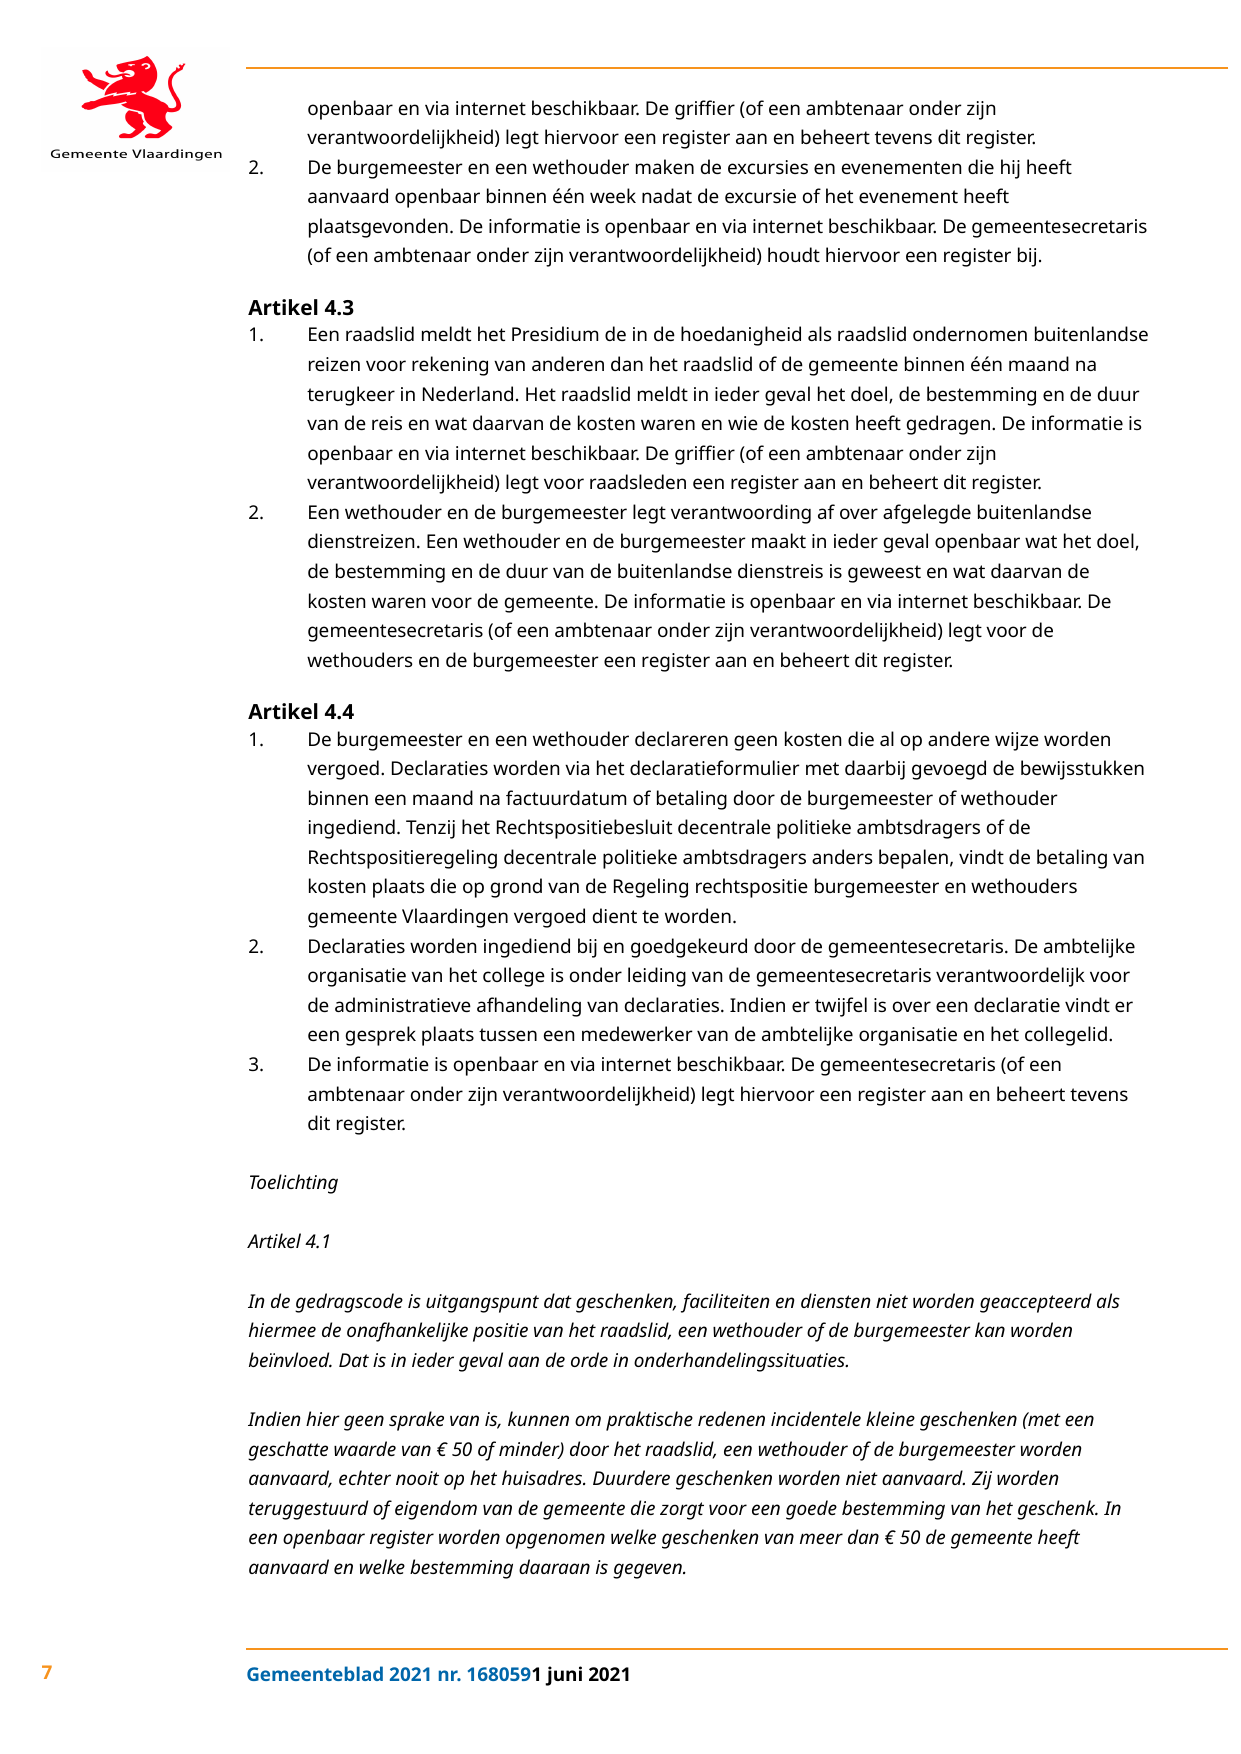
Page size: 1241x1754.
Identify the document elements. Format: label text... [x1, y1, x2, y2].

text Artikel 4.1 [248, 1229, 1152, 1254]
list Declaraties worden ingediend bij en goedgekeurd door de gemeentesecretaris. De ambtelijke organisatie van het college is onder leiding van de gemeentesecretaris verantwoordelijk voor de administratieve afhandeling van declaraties. Indien er twijfel is over een declaratie vindt er een gesprek plaats tussen een medewerker van de ambtelijke organisatie en het collegelid. [248, 933, 1152, 1047]
list De informatie is openbaar en via internet beschikbaar. De gemeentesecretaris (of een ambtenaar onder zijn verantwoordelijkheid) legt hiervoor een register aan en beheert tevens dit register. [248, 1051, 1152, 1136]
text Toelichting [248, 1169, 1152, 1195]
list openbaar en via internet beschikbaar. De griffier (of een ambtenaar onder zijn verantwoordelijkheid) legt hiervoor een register aan en beheert tevens dit register. [248, 95, 1152, 150]
text Artikel 4.3 [248, 293, 1152, 322]
picture [41, 47, 231, 172]
list De burgemeester en een wethouder declareren geen kosten die al op andere wijze worden vergoed. Declaraties worden via het declaratieformulier met daarbij gevoegd de bewijsstukken binnen een maand na factuurdatum of betaling door de burgemeester of wethouder ingediend. Tenzij het Rechtspositiebesluit decentrale politieke ambtsdragers of de Rechtspositieregeling decentrale politieke ambtsdragers anders bepalen, vindt de betaling van kosten plaats die op grond van de Regeling rechtspositie burgemeester en wethouders gemeente Vlaardingen vergoed dient te worden. [248, 726, 1152, 929]
list Een wethouder en de burgemeester legt verantwoording af over afgelegde buitenlandse dienstreizen. Een wethouder en de burgemeester maakt in ieder geval openbaar wat het doel, de bestemming en de duur van de buitenlandse dienstreis is geweest en wat daarvan de kosten waren voor de gemeente. De informatie is openbaar en via internet beschikbaar. De gemeentesecretaris (of een ambtenaar onder zijn verantwoordelijkheid) legt voor de wethouders en de burgemeester een register aan en beheert dit register. [248, 499, 1152, 673]
list Een raadslid meldt het Presidium de in de hoedanigheid als raadslid ondernomen buitenlandse reizen voor rekening van anderen dan het raadslid of de gemeente binnen één maand na terugkeer in Nederland. Het raadslid meldt in ieder geval het doel, de bestemming en de duur van de reis en wat daarvan de kosten waren en wie de kosten heeft gedragen. De informatie is openbaar en via internet beschikbaar. De griffier (of een ambtenaar onder zijn verantwoordelijkheid) legt voor raadsleden een register aan en beheert dit register. [248, 322, 1152, 495]
text Artikel 4.4 [248, 697, 1152, 726]
list De burgemeester en een wethouder maken de excursies en evenementen die hij heeft aanvaard openbaar binnen één week nadat de excursie of het evenement heeft plaatsgevonden. De informatie is openbaar en via internet beschikbaar. De gemeentesecretaris (of een ambtenaar onder zijn verantwoordelijkheid) houdt hiervoor een register bij. [248, 154, 1152, 268]
text In de gedragscode is uitgangspunt dat geschenken, faciliteiten en diensten niet worden geaccepteerd als hiermee de onafhankelijke positie van het raadslid, een wethouder of de burgemeester kan worden beïnvloed. Dat is in ieder geval aan de orde in onderhandelingssituaties. [248, 1288, 1152, 1373]
text Indien hier geen sprake van is, kunnen om praktische redenen incidentele kleine geschenken (met een geschatte waarde van € 50 of minder) door het raadslid, een wethouder of de burgemeester worden aanvaard, echter nooit op het huisadres. Duurdere geschenken worden niet aanvaard. Zij worden teruggestuurd of eigendom van de gemeente die zorgt voor een goede bestemming van het geschenk. In een openbaar register worden opgenomen welke geschenken van meer dan € 50 de gemeente heeft aanvaard en welke bestemming daaraan is gegeven. [248, 1406, 1152, 1580]
